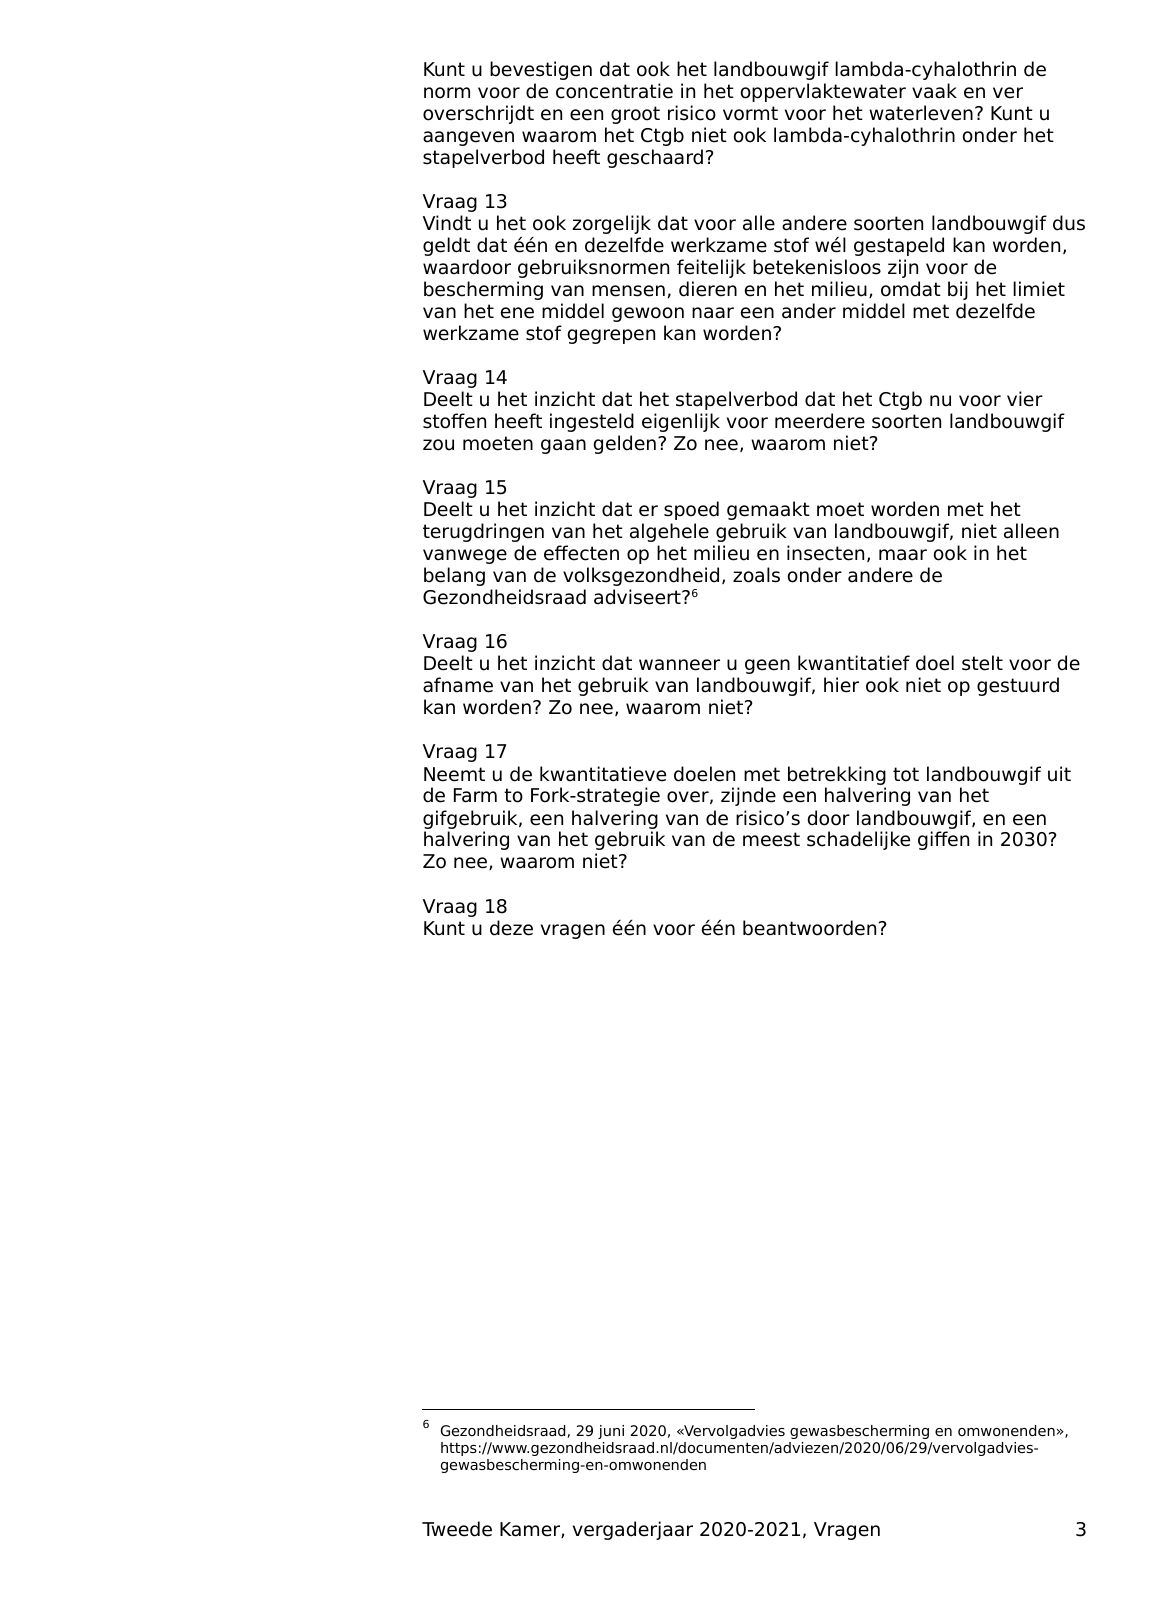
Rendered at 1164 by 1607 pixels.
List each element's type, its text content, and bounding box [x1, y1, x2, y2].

text Vindt u het ook zorgelijk dat voor alle andere soorten landbouwgif dus geldt dat één en dezelfde werkzame stof wél gestapeld kan worden, waardoor gebruiksnormen feitelijk betekenisloos zijn voor de bescherming van mensen, dieren en het milieu, omdat bij het limiet van het ene middel gewoon naar een ander middel met dezelfde werkzame stof gegrepen kan worden? [422, 213, 1087, 345]
text Vraag 14 [422, 367, 1087, 389]
text Kunt u deze vragen één voor één beantwoorden? [422, 917, 1087, 939]
text Gezondheidsraad, 29 juni 2020, «Vervolgadvies gewasbescherming en omwonenden», https://www.gezondheidsraad.nl/documenten/adviezen/2020/06/29/vervolgadvies-gewasbescherming-en-omwonenden [422, 1418, 1087, 1474]
text Vraag 17 [422, 741, 1087, 763]
text Vraag 16 [422, 631, 1087, 653]
text Vraag 13 [422, 191, 1087, 213]
text Deelt u het inzicht dat wanneer u geen kwantitatief doel stelt voor de afname van het gebruik van landbouwgif, hier ook niet op gestuurd kan worden? Zo nee, waarom niet? [422, 653, 1087, 719]
text Deelt u het inzicht dat het stapelverbod dat het Ctgb nu voor vier stoffen heeft ingesteld eigenlijk voor meerdere soorten landbouwgif zou moeten gaan gelden? Zo nee, waarom niet? [422, 389, 1087, 455]
text Vraag 18 [422, 896, 1087, 917]
text Vraag 15 [422, 477, 1087, 499]
text Neemt u de kwantitatieve doelen met betrekking tot landbouwgif uit de Farm to Fork-strategie over, zijnde een halvering van het gifgebruik, een halvering van de risico’s door landbouwgif, en een halvering van het gebruik van de meest schadelijke giffen in 2030? Zo nee, waarom niet? [422, 763, 1087, 873]
text Deelt u het inzicht dat er spoed gemaakt moet worden met het terugdringen van het algehele gebruik van landbouwgif, niet alleen vanwege de effecten op het milieu en insecten, maar ook in het belang van de volksgezondheid, zoals onder andere de Gezondheidsraad adviseert? [422, 499, 1087, 609]
text Kunt u bevestigen dat ook het landbouwgif lambda-cyhalothrin de norm voor de concentratie in het oppervlaktewater vaak en ver overschrijdt en een groot risico vormt voor het waterleven? Kunt u aangeven waarom het Ctgb niet ook lambda-cyhalothrin onder het stapelverbod heeft geschaard? [422, 59, 1087, 169]
